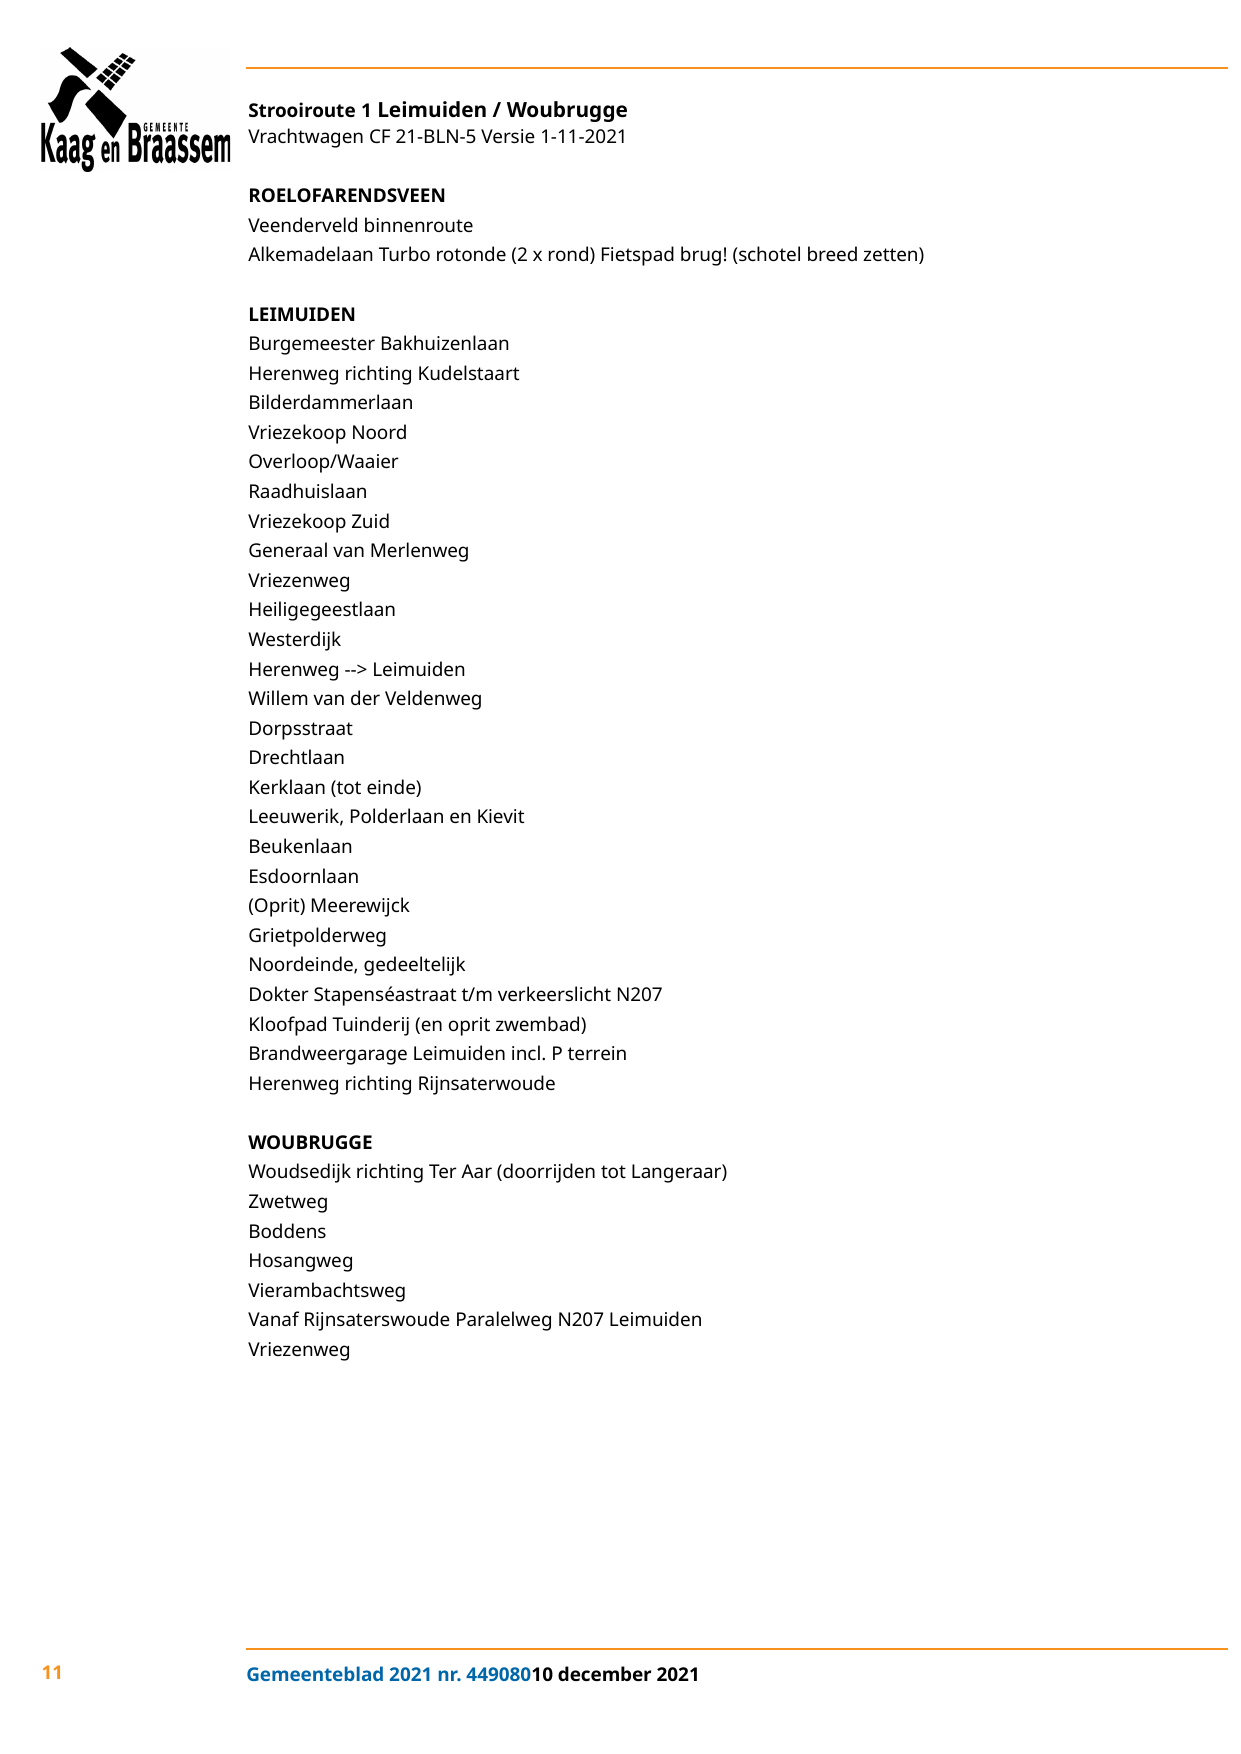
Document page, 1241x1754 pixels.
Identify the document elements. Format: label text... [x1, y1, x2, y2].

text Willem van der Veldenweg [248, 685, 1152, 711]
text LEIMUIDEN [248, 301, 1152, 327]
text Vriezekoop Zuid [248, 508, 1152, 534]
text Beukenlaan [248, 833, 1152, 859]
text Drechtlaan [248, 744, 1152, 770]
text ROELOFARENDSVEEN [248, 182, 1152, 208]
text Burgemeester Bakhuizenlaan [248, 330, 1152, 356]
text Kloofpad Tuinderij (en oprit zwembad) [248, 1011, 1152, 1037]
text Hosangweg [248, 1247, 1152, 1273]
text Herenweg --> Leimuiden [248, 656, 1152, 682]
text Overloop/Waaier [248, 449, 1152, 474]
text Vriezenweg [248, 567, 1152, 593]
text Vrachtwagen CF 21-BLN-5 Versie 1-11-2021 [248, 123, 1152, 149]
text Veenderveld binnenroute [248, 212, 1152, 238]
text Grietpolderweg [248, 922, 1152, 948]
text Brandweergarage Leimuiden incl. P terrein [248, 1040, 1152, 1066]
text Westerdijk [248, 626, 1152, 652]
text Generaal van Merlenweg [248, 537, 1152, 563]
text Vriezenweg [248, 1336, 1152, 1362]
text Strooiroute 1 Leimuiden / Woubrugge [248, 95, 1152, 123]
text Leeuwerik, Polderlaan en Kievit [248, 804, 1152, 829]
text Bilderdammerlaan [248, 389, 1152, 415]
text Dorpsstraat [248, 715, 1152, 741]
text Vierambachtsweg [248, 1277, 1152, 1303]
text Herenweg richting Rijnsaterwoude [248, 1070, 1152, 1096]
text Noordeinde, gedeeltelijk [248, 952, 1152, 977]
text Heiligegeestlaan [248, 597, 1152, 622]
text Boddens [248, 1218, 1152, 1244]
text Vanaf Rijnsaterswoude Paralelweg N207 Leimuiden [248, 1307, 1152, 1332]
picture [41, 47, 231, 172]
text Vriezekoop Noord [248, 419, 1152, 445]
text WOUBRUGGE [248, 1129, 1152, 1155]
text Kerklaan (tot einde) [248, 774, 1152, 800]
text Zwetweg [248, 1188, 1152, 1214]
text Herenweg richting Kudelstaart [248, 360, 1152, 386]
text (Oprit) Meerewijck [248, 892, 1152, 918]
text Esdoornlaan [248, 863, 1152, 889]
text Alkemadelaan Turbo rotonde (2 x rond) Fietspad brug! (schotel breed zetten) [248, 242, 1152, 267]
text Raadhuislaan [248, 478, 1152, 504]
text Woudsedijk richting Ter Aar (doorrijden tot Langeraar) [248, 1159, 1152, 1184]
text Dokter Stapenséastraat t/m verkeerslicht N207 [248, 981, 1152, 1007]
